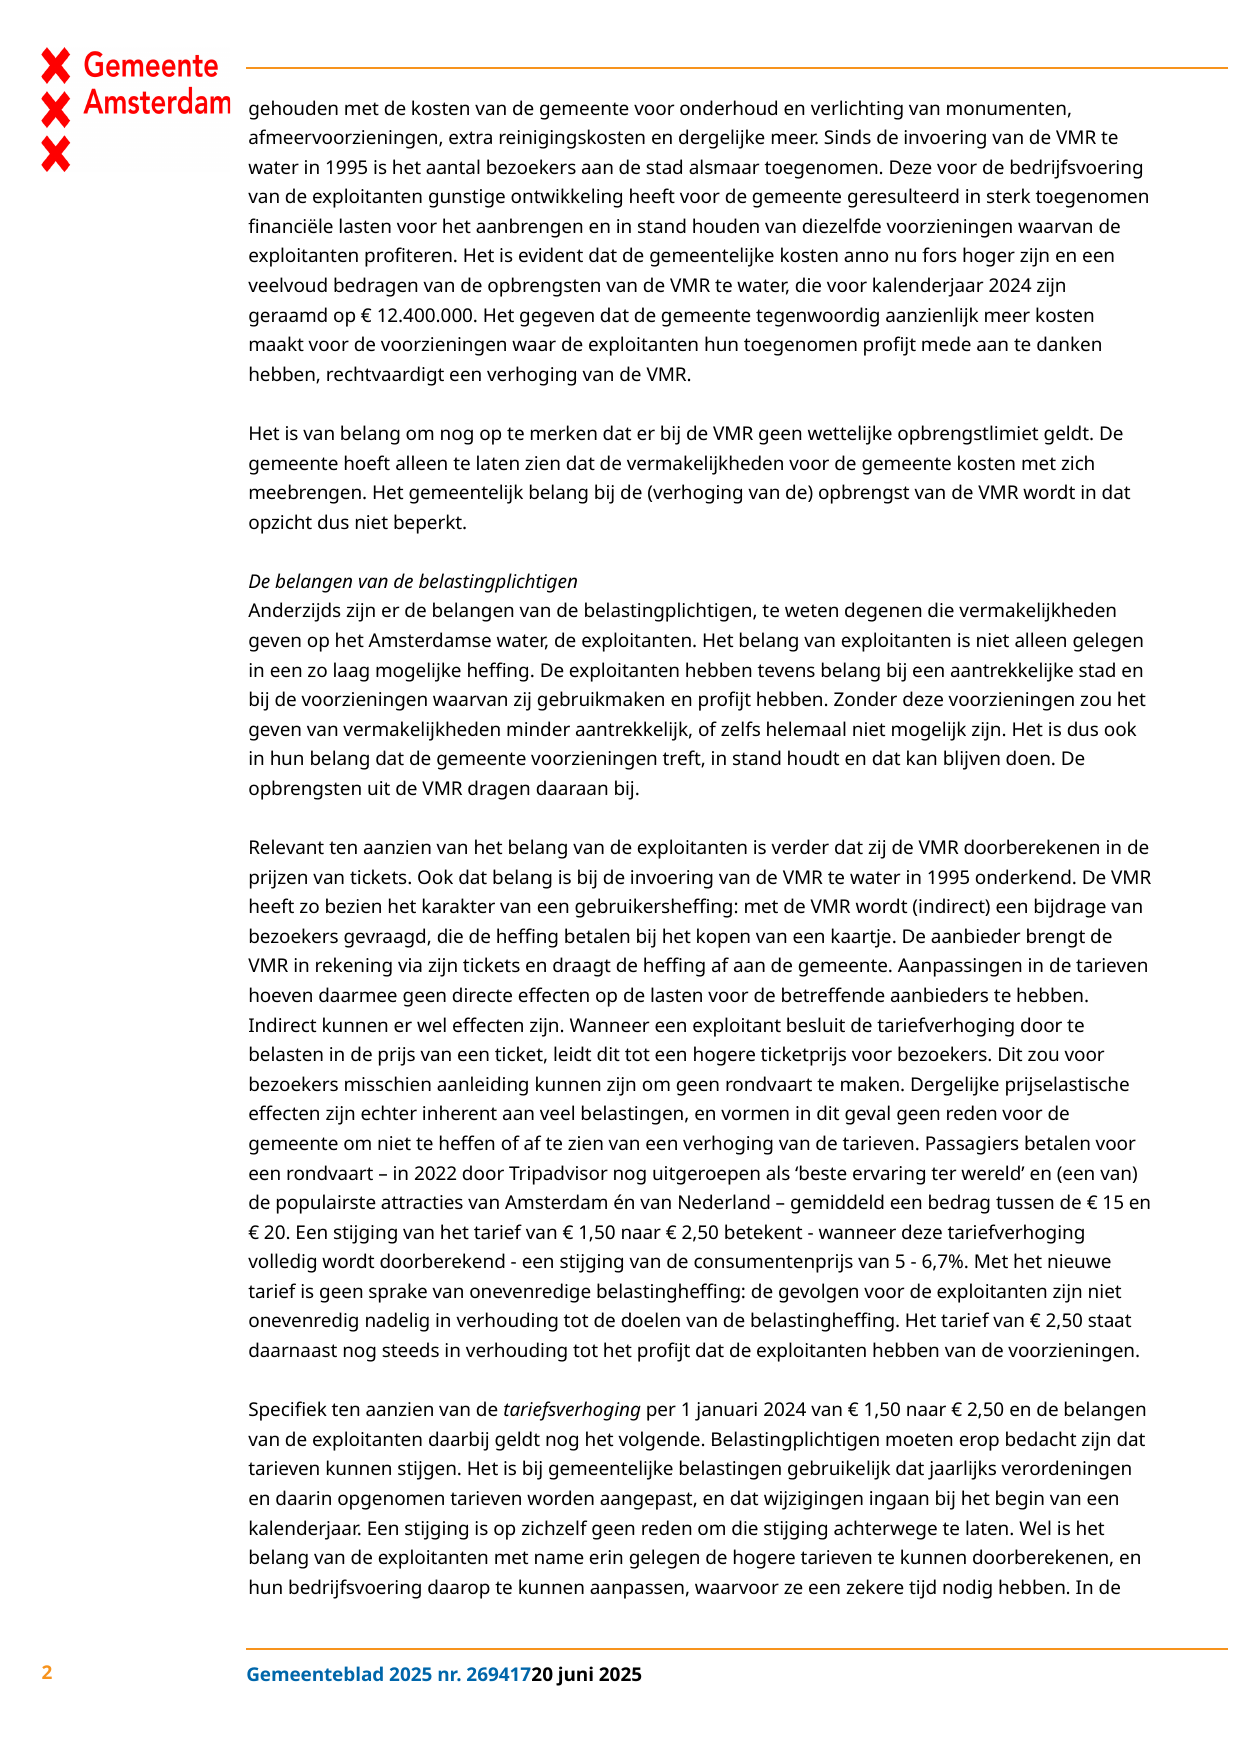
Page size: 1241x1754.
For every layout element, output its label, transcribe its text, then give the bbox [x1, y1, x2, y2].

text Het is van belang om nog op te merken dat er bij de VMR geen wettelijke opbrengstlimiet geldt. De gemeente hoeft alleen te laten zien dat de vermakelijkheden voor de gemeente kosten met zich meebrengen. Het gemeentelijk belang bij de (verhoging van de) opbrengst van de VMR wordt in dat opzicht dus niet beperkt. [248, 420, 1152, 535]
text De belangen van de belastingplichtigen [248, 568, 1152, 594]
text gehouden met de kosten van de gemeente voor onderhoud en verlichting van monumenten, afmeervoorzieningen, extra reinigingskosten en dergelijke meer. Sinds de invoering van de VMR te water in 1995 is het aantal bezoekers aan de stad alsmaar toegenomen. Deze voor de bedrijfsvoering van de exploitanten gunstige ontwikkeling heeft voor de gemeente geresulteerd in sterk toegenomen financiële lasten voor het aanbrengen en in stand houden van diezelfde voorzieningen waarvan de exploitanten profiteren. Het is evident dat de gemeentelijke kosten anno nu fors hoger zijn en een veelvoud bedragen van de opbrengsten van de VMR te water, die voor kalenderjaar 2024 zijn geraamd op € 12.400.000. Het gegeven dat de gemeente tegenwoordig aanzienlijk meer kosten maakt voor de voorzieningen waar de exploitanten hun toegenomen profijt mede aan te danken hebben, rechtvaardigt een verhoging van de VMR. [248, 95, 1152, 387]
text Anderzijds zijn er de belangen van de belastingplichtigen, te weten degenen die vermakelijkheden geven op het Amsterdamse water, de exploitanten. Het belang van exploitanten is niet alleen gelegen in een zo laag mogelijke heffing. De exploitanten hebben tevens belang bij een aantrekkelijke stad en bij de voorzieningen waarvan zij gebruikmaken en profijt hebben. Zonder deze voorzieningen zou het geven van vermakelijkheden minder aantrekkelijk, of zelfs helemaal niet mogelijk zijn. Het is dus ook in hun belang dat de gemeente voorzieningen treft, in stand houdt en dat kan blijven doen. De opbrengsten uit de VMR dragen daaraan bij. [248, 598, 1152, 801]
text Relevant ten aanzien van het belang van de exploitanten is verder dat zij de VMR doorberekenen in de prijzen van tickets. Ook dat belang is bij de invoering van de VMR te water in 1995 onderkend. De VMR heeft zo bezien het karakter van een gebruikersheffing: met de VMR wordt (indirect) een bijdrage van bezoekers gevraagd, die de heffing betalen bij het kopen van een kaartje. De aanbieder brengt de VMR in rekening via zijn tickets en draagt de heffing af aan de gemeente. Aanpassingen in de tarieven hoeven daarmee geen directe effecten op de lasten voor de betreffende aanbieders te hebben. Indirect kunnen er wel effecten zijn. Wanneer een exploitant besluit de tariefverhoging door te belasten in de prijs van een ticket, leidt dit tot een hogere ticketprijs voor bezoekers. Dit zou voor bezoekers misschien aanleiding kunnen zijn om geen rondvaart te maken. Dergelijke prijselastische effecten zijn echter inherent aan veel belastingen, en vormen in dit geval geen reden voor de gemeente om niet te heffen of af te zien van een verhoging van de tarieven. Passagiers betalen voor een rondvaart – in 2022 door Tripadvisor nog uitgeroepen als ‘beste ervaring ter wereld’ en (een van) de populairste attracties van Amsterdam én van Nederland – gemiddeld een bedrag tussen de € 15 en € 20. Een stijging van het tarief van € 1,50 naar € 2,50 betekent - wanneer deze tariefverhoging volledig wordt doorberekend - een stijging van de consumentenprijs van 5 - 6,7%. Met het nieuwe tarief is geen sprake van onevenredige belastingheffing: de gevolgen voor de exploitanten zijn niet onevenredig nadelig in verhouding tot de doelen van de belastingheffing. Het tarief van € 2,50 staat daarnaast nog steeds in verhouding tot het profijt dat de exploitanten hebben van de voorzieningen. [248, 834, 1152, 1363]
text Specifiek ten aanzien van de tariefsverhoging per 1 januari 2024 van € 1,50 naar € 2,50 en de belangen van de exploitanten daarbij geldt nog het volgende. Belastingplichtigen moeten erop bedacht zijn dat tarieven kunnen stijgen. Het is bij gemeentelijke belastingen gebruikelijk dat jaarlijks verordeningen en daarin opgenomen tarieven worden aangepast, en dat wijzigingen ingaan bij het begin van een kalenderjaar. Een stijging is op zichzelf geen reden om die stijging achterwege te laten. Wel is het belang van de exploitanten met name erin gelegen de hogere tarieven te kunnen doorberekenen, en hun bedrijfsvoering daarop te kunnen aanpassen, waarvoor ze een zekere tijd nodig hebben. In de [248, 1396, 1152, 1600]
picture [41, 47, 231, 172]
